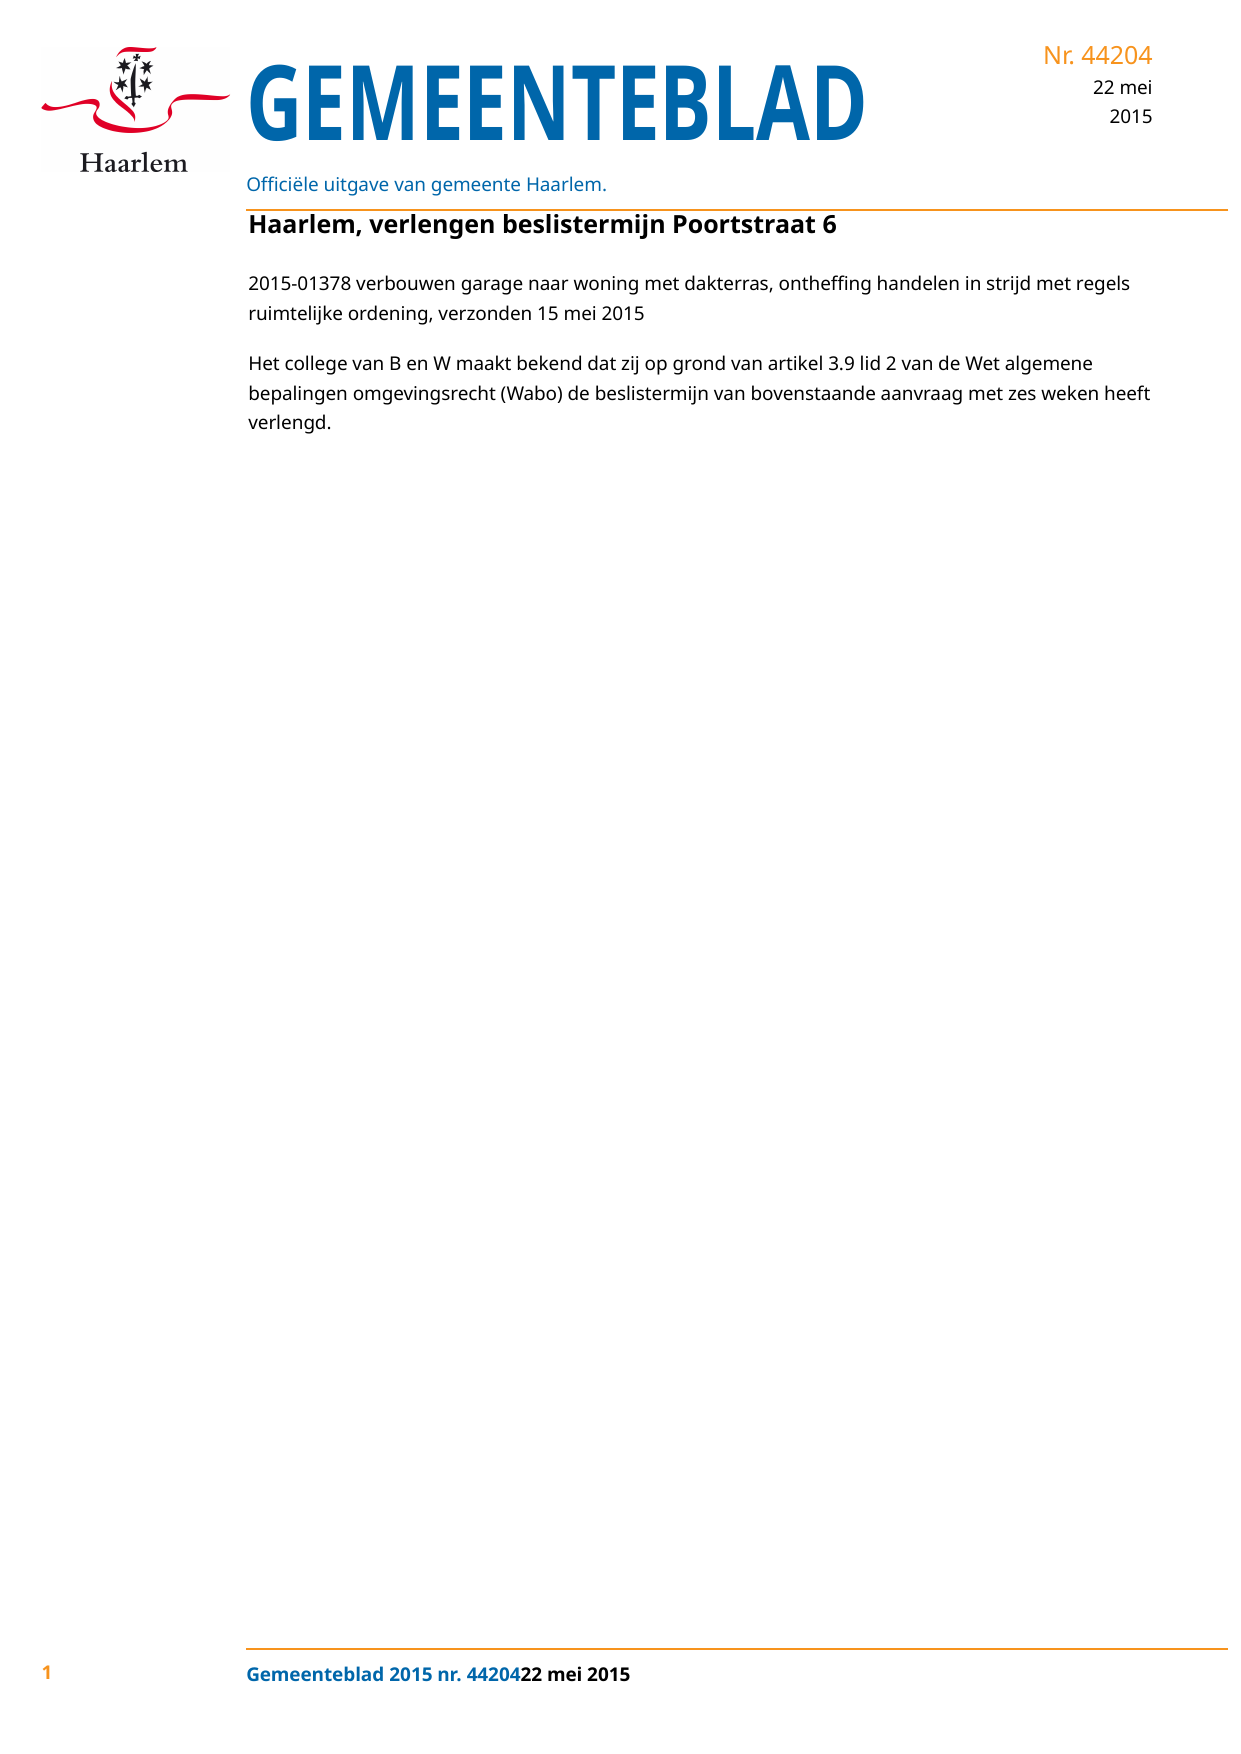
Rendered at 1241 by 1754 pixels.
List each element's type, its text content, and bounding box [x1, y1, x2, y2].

picture [41, 47, 231, 172]
text Haarlem, verlengen beslistermijn Poortstraat 6 [248, 211, 1152, 241]
text 2015-01378 verbouwen garage naar woning met dakterras, ontheffing handelen in strijd met regels ruimtelijke ordening, verzonden 15 mei 2015 [248, 270, 1152, 326]
text Het college van B en W maakt bekend dat zij op grond van artikel 3.9 lid 2 van de Wet algemene bepalingen omgevingsrecht (Wabo) de beslistermijn van bovenstaande aanvraag met zes weken heeft verlengd. [248, 350, 1152, 435]
